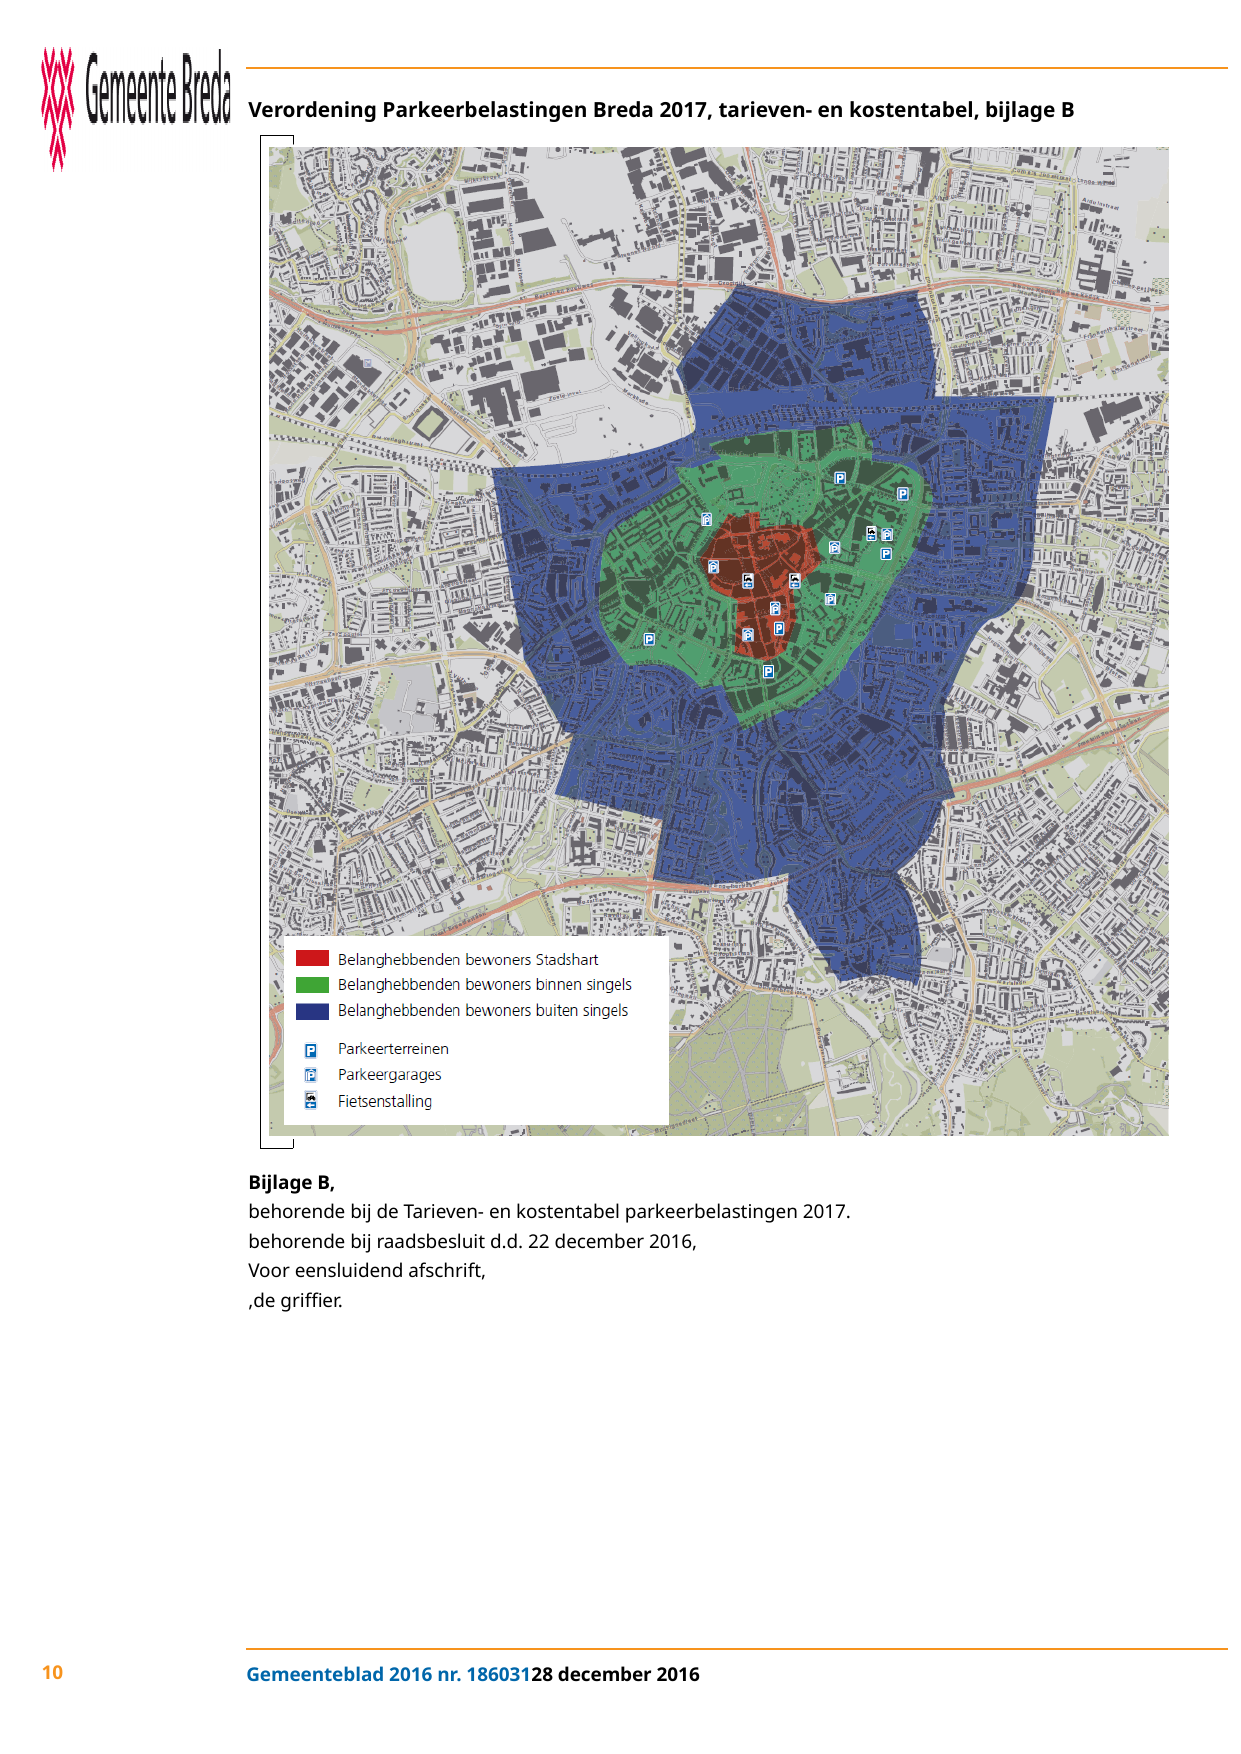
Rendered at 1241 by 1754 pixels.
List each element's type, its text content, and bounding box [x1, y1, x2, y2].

text Bijlage B, [248, 1169, 1152, 1195]
text behorende bij de Tarieven- en kostentabel parkeerbelastingen 2017. [248, 1198, 1152, 1224]
text ,de griffier. [248, 1287, 1152, 1313]
picture [268, 144, 1173, 1139]
picture [41, 47, 231, 172]
text Verordening Parkeerbelastingen Breda 2017, tarieven- en kostentabel, bijlage B [248, 95, 1152, 123]
text Voor eensluidend afschrift, [248, 1258, 1152, 1283]
text behorende bij raadsbesluit d.d. 22 december 2016, [248, 1228, 1152, 1254]
